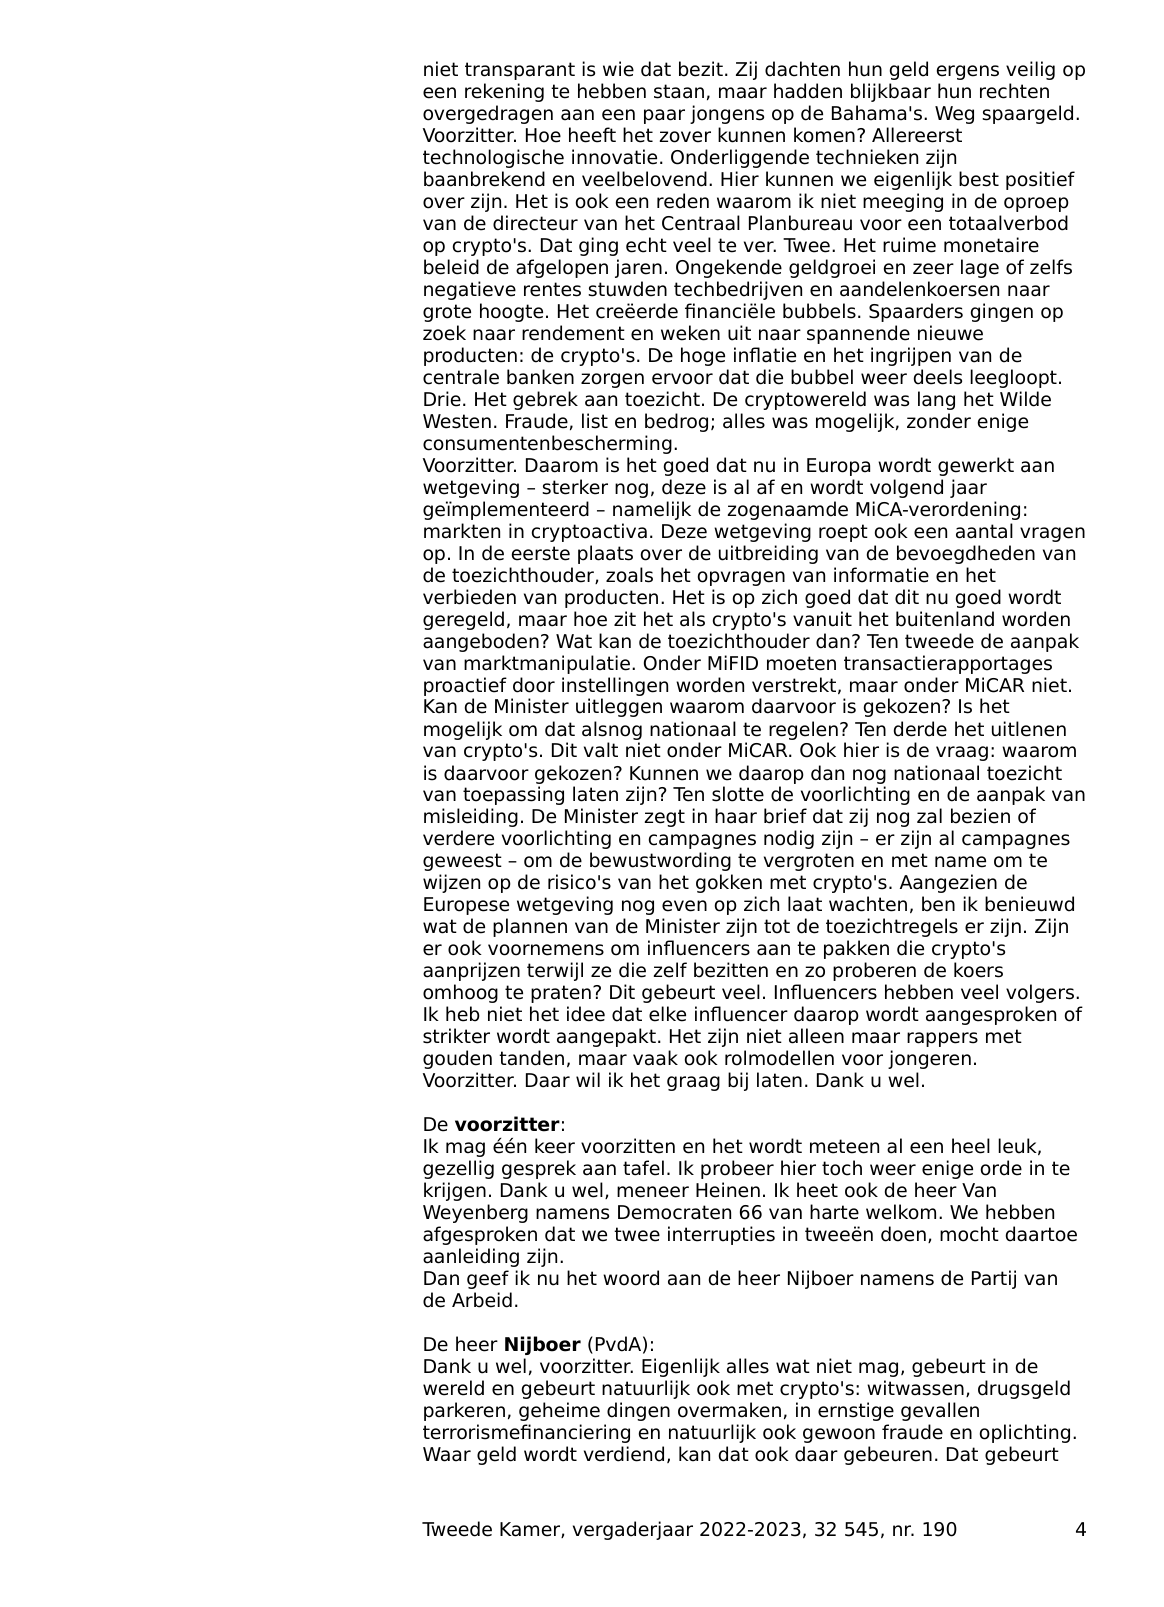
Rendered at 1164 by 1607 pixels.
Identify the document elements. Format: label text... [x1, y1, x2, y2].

text De heer Nijboer (PvdA): [422, 1334, 1087, 1356]
text Voorzitter. Daarom is het goed dat nu in Europa wordt gewerkt aan wetgeving – sterker nog, deze is al af en wordt volgend jaar geïmplementeerd – namelijk de zogenaamde MiCA-verordening: markten in cryptoactiva. Deze wetgeving roept ook een aantal vragen op. In de eerste plaats over de uitbreiding van de bevoegdheden van de toezichthouder, zoals het opvragen van informatie en het verbieden van producten. Het is op zich goed dat dit nu goed wordt geregeld, maar hoe zit het als crypto's vanuit het buitenland worden aangeboden? Wat kan de toezichthouder dan? Ten tweede de aanpak van marktmanipulatie. Onder MiFID moeten transactierapportages proactief door instellingen worden verstrekt, maar onder MiCAR niet. Kan de Minister uitleggen waarom daarvoor is gekozen? Is het mogelijk om dat alsnog nationaal te regelen? Ten derde het uitlenen van crypto's. Dit valt niet onder MiCAR. Ook hier is de vraag: waarom is daarvoor gekozen? Kunnen we daarop dan nog nationaal toezicht van toepassing laten zijn? Ten slotte de voorlichting en de aanpak van misleiding. De Minister zegt in haar brief dat zij nog zal bezien of verdere voorlichting en campagnes nodig zijn – er zijn al campagnes geweest – om de bewustwording te vergroten en met name om te wijzen op de risico's van het gokken met crypto's. Aangezien de Europese wetgeving nog even op zich laat wachten, ben ik benieuwd wat de plannen van de Minister zijn tot de toezichtregels er zijn. Zijn er ook voornemens om influencers aan te pakken die crypto's aanprijzen terwijl ze die zelf bezitten en zo proberen de koers omhoog te praten? Dit gebeurt veel. Influencers hebben veel volgers. Ik heb niet het idee dat elke influencer daarop wordt aangesproken of strikter wordt aangepakt. Het zijn niet alleen maar rappers met gouden tanden, maar vaak ook rolmodellen voor jongeren. [422, 455, 1087, 1070]
text Dan geef ik nu het woord aan de heer Nijboer namens de Partij van de Arbeid. [422, 1268, 1087, 1312]
text niet transparant is wie dat bezit. Zij dachten hun geld ergens veilig op een rekening te hebben staan, maar hadden blijkbaar hun rechten overgedragen aan een paar jongens op de Bahama's. Weg spaargeld. [422, 59, 1087, 125]
text De voorzitter: [422, 1114, 1087, 1136]
text Ik mag één keer voorzitten en het wordt meteen al een heel leuk, gezellig gesprek aan tafel. Ik probeer hier toch weer enige orde in te krijgen. Dank u wel, meneer Heinen. Ik heet ook de heer Van Weyenberg namens Democraten 66 van harte welkom. We hebben afgesproken dat we twee interrupties in tweeën doen, mocht daartoe aanleiding zijn. [422, 1136, 1087, 1268]
text Voorzitter. Daar wil ik het graag bij laten. Dank u wel. [422, 1070, 1087, 1092]
text Voorzitter. Hoe heeft het zover kunnen komen? Allereerst technologische innovatie. Onderliggende technieken zijn baanbrekend en veelbelovend. Hier kunnen we eigenlijk best positief over zijn. Het is ook een reden waarom ik niet meeging in de oproep van de directeur van het Centraal Planbureau voor een totaalverbod op crypto's. Dat ging echt veel te ver. Twee. Het ruime monetaire beleid de afgelopen jaren. Ongekende geldgroei en zeer lage of zelfs negatieve rentes stuwden techbedrijven en aandelenkoersen naar grote hoogte. Het creëerde financiële bubbels. Spaarders gingen op zoek naar rendement en weken uit naar spannende nieuwe producten: de crypto's. De hoge inflatie en het ingrijpen van de centrale banken zorgen ervoor dat die bubbel weer deels leegloopt. Drie. Het gebrek aan toezicht. De cryptowereld was lang het Wilde Westen. Fraude, list en bedrog; alles was mogelijk, zonder enige consumentenbescherming. [422, 125, 1087, 455]
text Dank u wel, voorzitter. Eigenlijk alles wat niet mag, gebeurt in de wereld en gebeurt natuurlijk ook met crypto's: witwassen, drugsgeld parkeren, geheime dingen overmaken, in ernstige gevallen terrorismefinanciering en natuurlijk ook gewoon fraude en oplichting. Waar geld wordt verdiend, kan dat ook daar gebeuren. Dat gebeurt [422, 1356, 1087, 1466]
